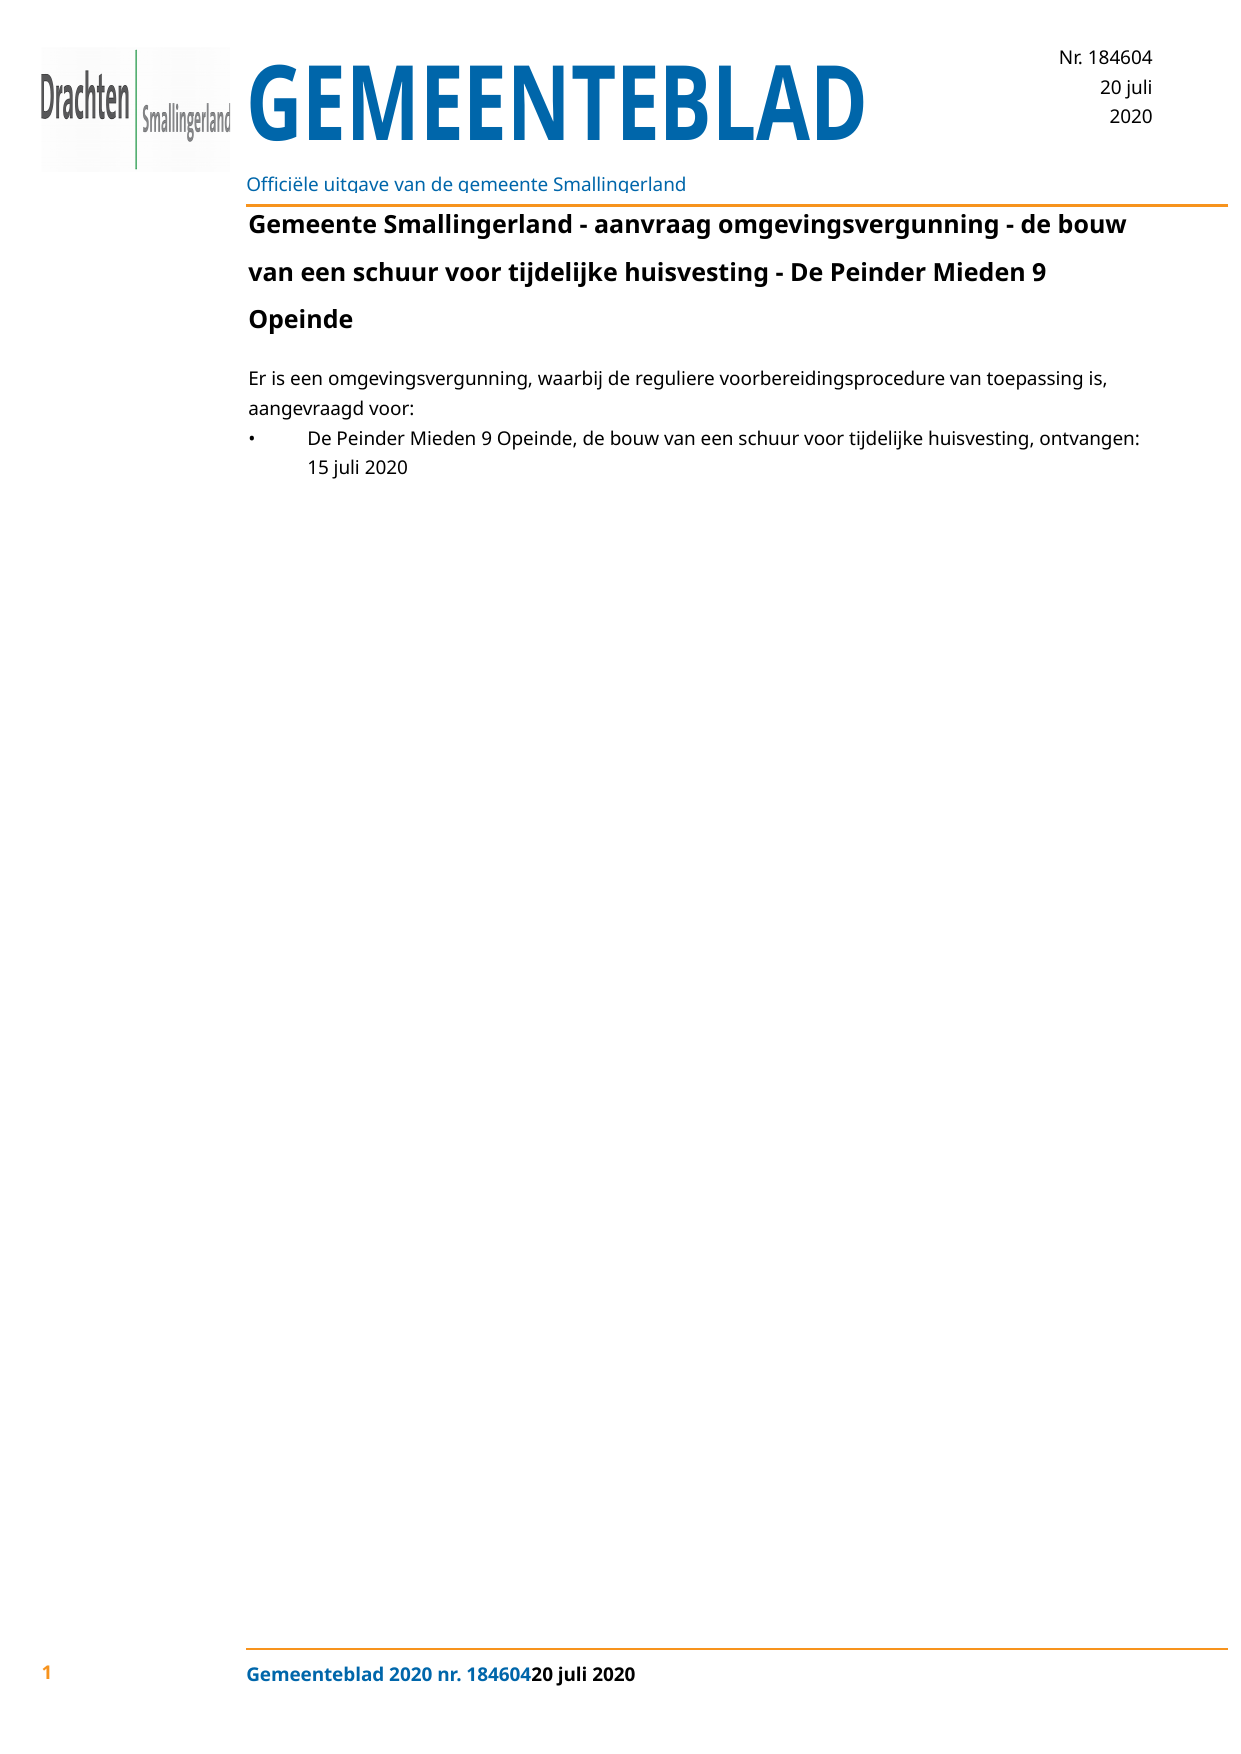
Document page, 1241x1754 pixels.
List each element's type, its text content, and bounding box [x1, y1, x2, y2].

text Er is een omgevingsvergunning, waarbij de reguliere voorbereidingsprocedure van toepassing is, aangevraagd voor: [248, 366, 1152, 421]
picture [41, 47, 231, 172]
list De Peinder Mieden 9 Opeinde, de bouw van een schuur voor tijdelijke huisvesting, ontvangen: 15 juli 2020 [248, 425, 1152, 480]
text Gemeente Smallingerland - aanvraag omgevingsvergunning - de bouw van een schuur voor tijdelijke huisvesting - De Peinder Mieden 9 Opeinde [248, 207, 1152, 336]
